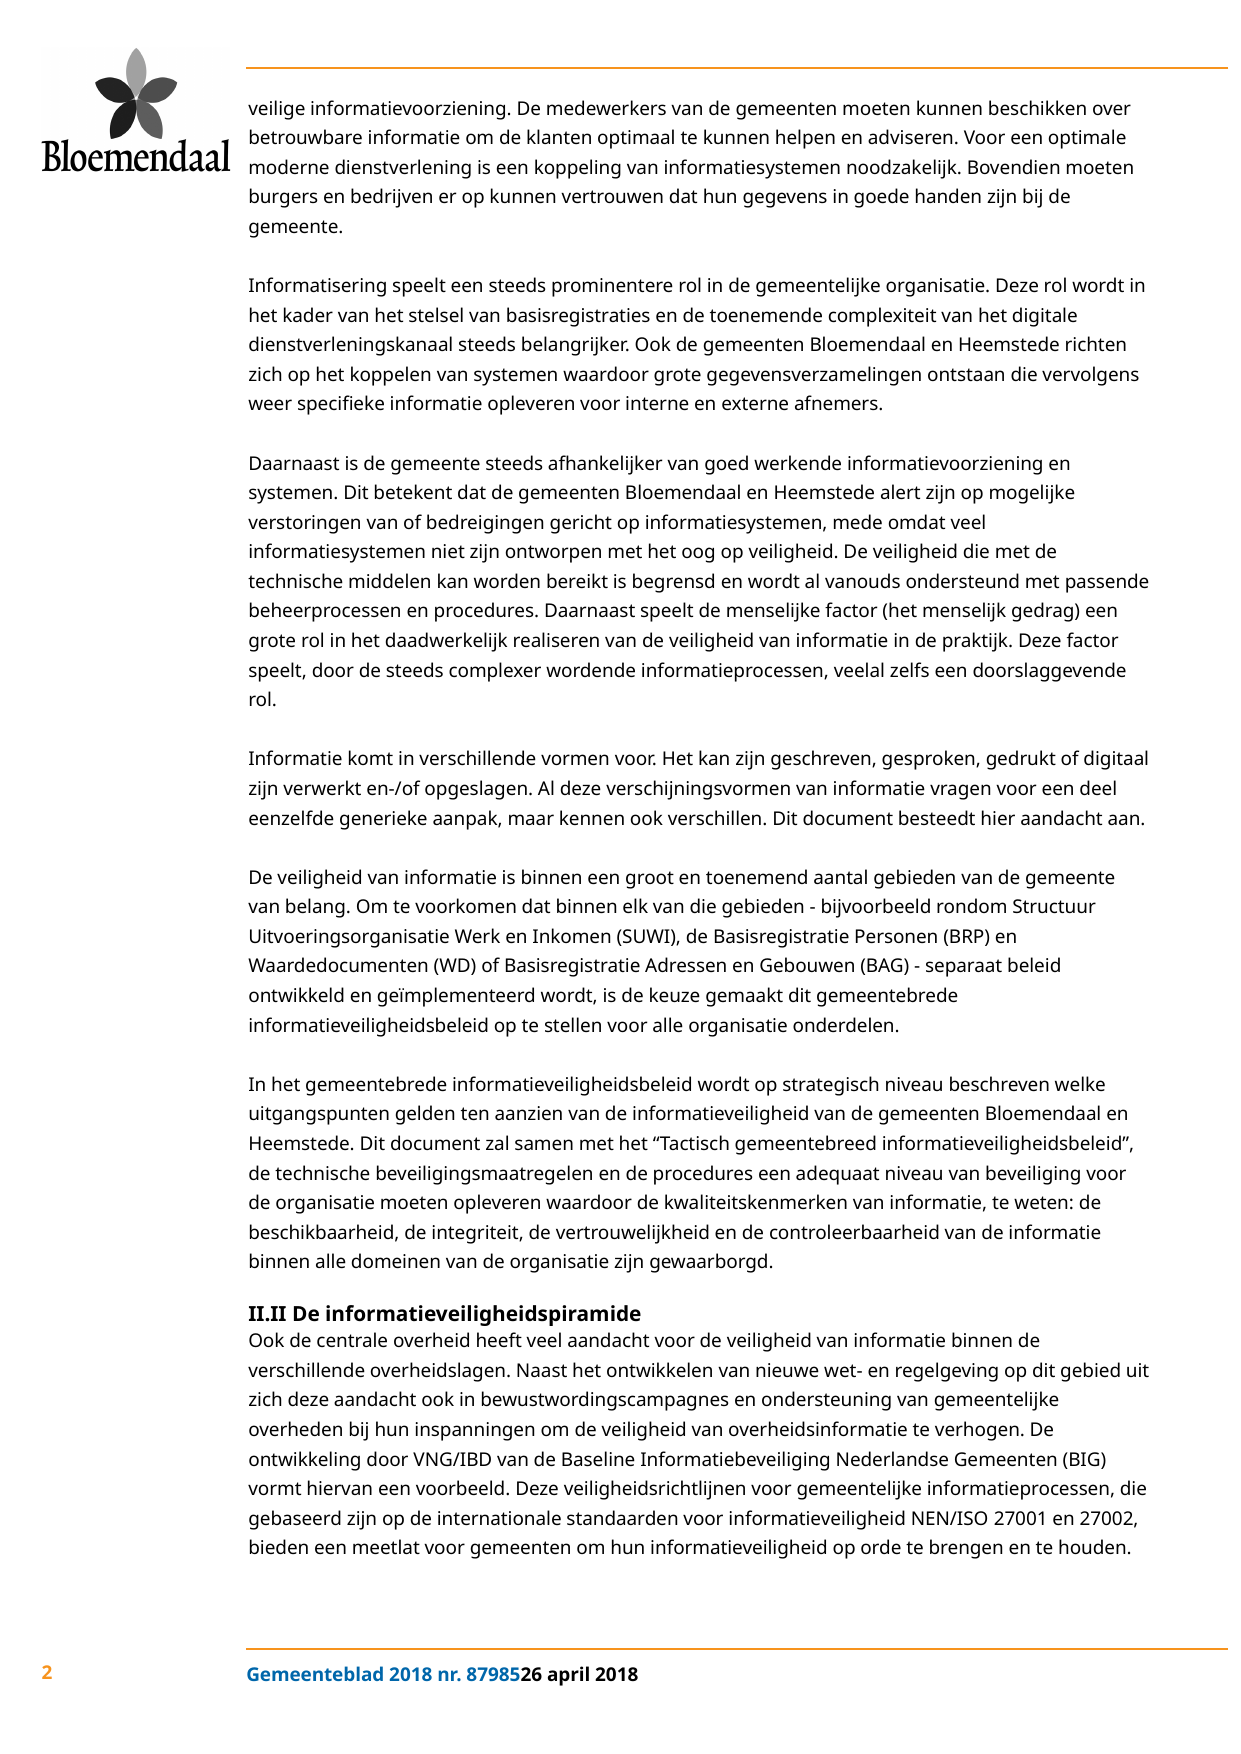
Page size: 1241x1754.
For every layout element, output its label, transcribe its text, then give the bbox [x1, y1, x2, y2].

text Informatie komt in verschillende vormen voor. Het kan zijn geschreven, gesproken, gedrukt of digitaal zijn verwerkt en-/of opgeslagen. Al deze verschijningsvormen van informatie vragen voor een deel eenzelfde generieke aanpak, maar kennen ook verschillen. Dit document besteedt hier aandacht aan. [248, 746, 1152, 831]
text II.II De informatieveiligheidspiramide [248, 1299, 1152, 1327]
text In het gemeentebrede informatieveiligheidsbeleid wordt op strategisch niveau beschreven welke uitgangspunten gelden ten aanzien van de informatieveiligheid van de gemeenten Bloemendaal en Heemstede. Dit document zal samen met het “Tactisch gemeentebreed informatieveiligheidsbeleid”, de technische beveiligingsmaatregelen en de procedures een adequaat niveau van beveiliging voor de organisatie moeten opleveren waardoor de kwaliteitskenmerken van informatie, te weten: de beschikbaarheid, de integriteit, de vertrouwelijkheid en de controleerbaarheid van de informatie binnen alle domeinen van de organisatie zijn gewaarborgd. [248, 1071, 1152, 1274]
text Ook de centrale overheid heeft veel aandacht voor de veiligheid van informatie binnen de verschillende overheidslagen. Naast het ontwikkelen van nieuwe wet- en regelgeving op dit gebied uit zich deze aandacht ook in bewustwordingscampagnes en ondersteuning van gemeentelijke overheden bij hun inspanningen om de veiligheid van overheidsinformatie te verhogen. De ontwikkeling door VNG/IBD van de Baseline Informatiebeveiliging Nederlandse Gemeenten (BIG) vormt hiervan een voorbeeld. Deze veiligheidsrichtlijnen voor gemeentelijke informatieprocessen, die gebaseerd zijn op de internationale standaarden voor informatieveiligheid NEN/ISO 27001 en 27002, bieden een meetlat voor gemeenten om hun informatieveiligheid op orde te brengen en te houden. [248, 1327, 1152, 1560]
text Daarnaast is de gemeente steeds afhankelijker van goed werkende informatievoorziening en systemen. Dit betekent dat de gemeenten Bloemendaal en Heemstede alert zijn op mogelijke verstoringen van of bedreigingen gericht op informatiesystemen, mede omdat veel informatiesystemen niet zijn ontworpen met het oog op veiligheid. De veiligheid die met de technische middelen kan worden bereikt is begrensd en wordt al vanouds ondersteund met passende beheerprocessen en procedures. Daarnaast speelt de menselijke factor (het menselijk gedrag) een grote rol in het daadwerkelijk realiseren van de veiligheid van informatie in de praktijk. Deze factor speelt, door de steeds complexer wordende informatieprocessen, veelal zelfs een doorslaggevende rol. [248, 450, 1152, 712]
text De veiligheid van informatie is binnen een groot en toenemend aantal gebieden van de gemeente van belang. Om te voorkomen dat binnen elk van die gebieden - bijvoorbeeld rondom Structuur Uitvoeringsorganisatie Werk en Inkomen (SUWI), de Basisregistratie Personen (BRP) en Waardedocumenten (WD) of Basisregistratie Adressen en Gebouwen (BAG) - separaat beleid ontwikkeld en geïmplementeerd wordt, is de keuze gemaakt dit gemeentebrede informatieveiligheidsbeleid op te stellen voor alle organisatie onderdelen. [248, 864, 1152, 1038]
text Informatisering speelt een steeds prominentere rol in de gemeentelijke organisatie. Deze rol wordt in het kader van het stelsel van basisregistraties en de toenemende complexiteit van het digitale dienstverleningskanaal steeds belangrijker. Ook de gemeenten Bloemendaal en Heemstede richten zich op het koppelen van systemen waardoor grote gegevensverzamelingen ontstaan die vervolgens weer specifieke informatie opleveren voor interne en externe afnemers. [248, 272, 1152, 416]
picture [41, 47, 231, 172]
text veilige informatievoorziening. De medewerkers van de gemeenten moeten kunnen beschikken over betrouwbare informatie om de klanten optimaal te kunnen helpen en adviseren. Voor een optimale moderne dienstverlening is een koppeling van informatiesystemen noodzakelijk. Bovendien moeten burgers en bedrijven er op kunnen vertrouwen dat hun gegevens in goede handen zijn bij de gemeente. [248, 95, 1152, 239]
